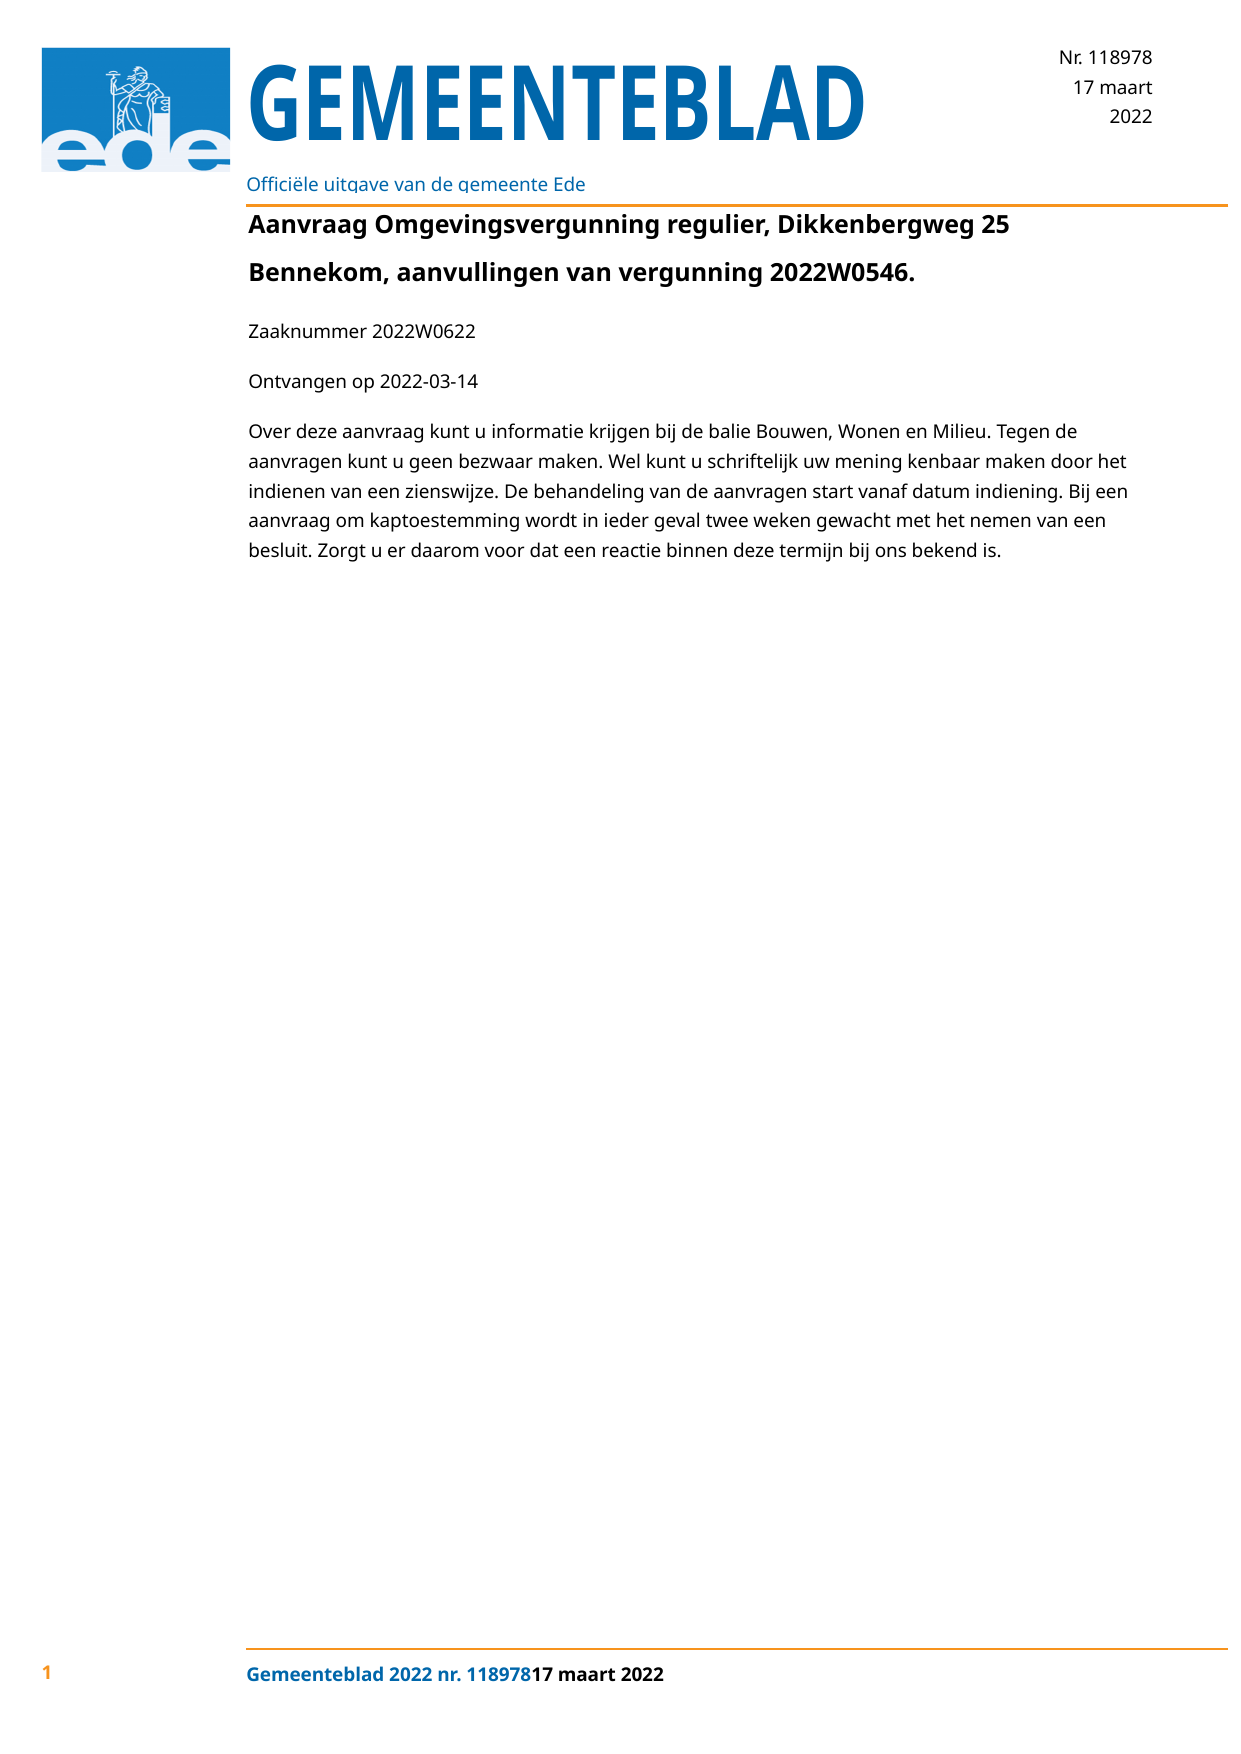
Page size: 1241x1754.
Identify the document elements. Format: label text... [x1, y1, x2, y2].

text Over deze aanvraag kunt u informatie krijgen bij de balie Bouwen, Wonen en Milieu. Tegen de aanvragen kunt u geen bezwaar maken. Wel kunt u schriftelijk uw mening kenbaar maken door het indienen van een zienswijze. De behandeling van de aanvragen start vanaf datum indiening. Bij een aanvraag om kaptoestemming wordt in ieder geval twee weken gewacht met het nemen van een besluit. Zorgt u er daarom voor dat een reactie binnen deze termijn bij ons bekend is. [248, 419, 1152, 563]
picture [41, 47, 231, 172]
text Ontvangen op 2022-03-14 [248, 368, 1152, 394]
text Zaaknummer 2022W0622 [248, 318, 1152, 344]
text Aanvraag Omgevingsvergunning regulier, Dikkenbergweg 25 Bennekom, aanvullingen van vergunning 2022W0546. [248, 207, 1152, 288]
